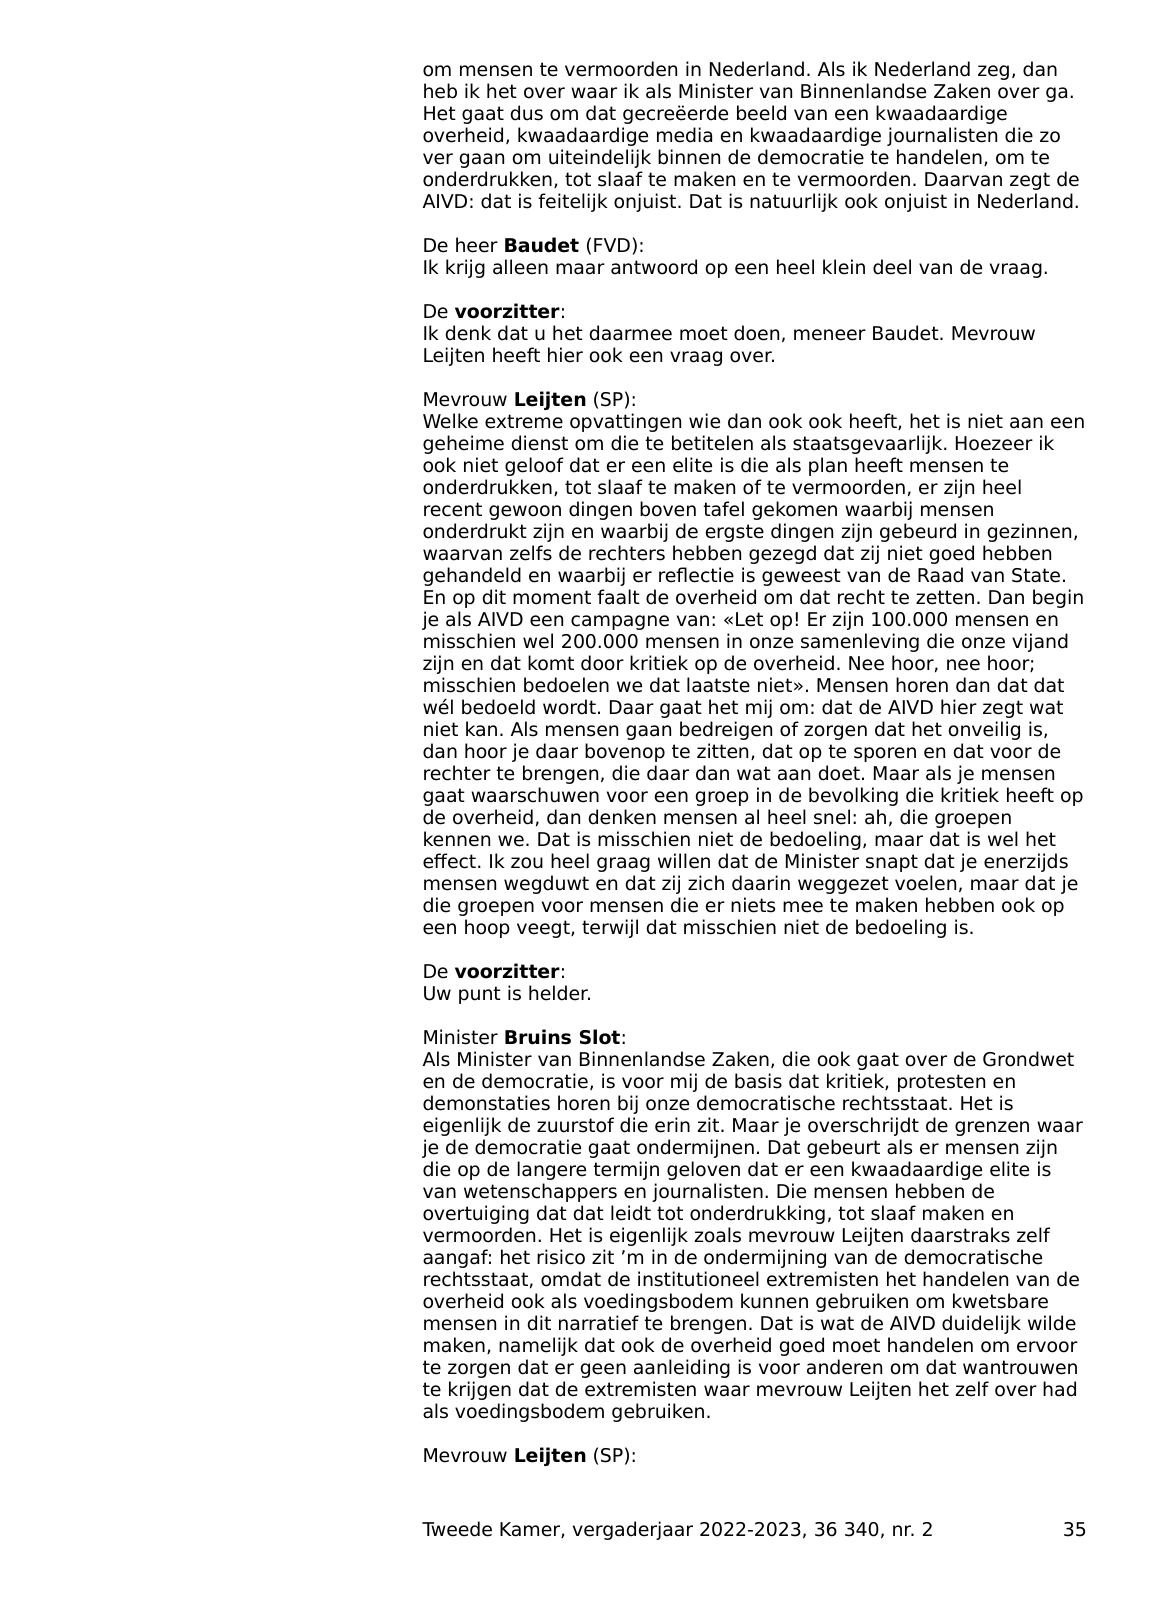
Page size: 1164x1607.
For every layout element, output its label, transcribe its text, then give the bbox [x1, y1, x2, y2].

text Uw punt is helder. [422, 983, 1087, 1005]
text Welke extreme opvattingen wie dan ook ook heeft, het is niet aan een geheime dienst om die te betitelen als staatsgevaarlijk. Hoezeer ik ook niet geloof dat er een elite is die als plan heeft mensen te onderdrukken, tot slaaf te maken of te vermoorden, er zijn heel recent gewoon dingen boven tafel gekomen waarbij mensen onderdrukt zijn en waarbij de ergste dingen zijn gebeurd in gezinnen, waarvan zelfs de rechters hebben gezegd dat zij niet goed hebben gehandeld en waarbij er reflectie is geweest van de Raad van State. En op dit moment faalt de overheid om dat recht te zetten. Dan begin je als AIVD een campagne van: «Let op! Er zijn 100.000 mensen en misschien wel 200.000 mensen in onze samenleving die onze vijand zijn en dat komt door kritiek op de overheid. Nee hoor, nee hoor; misschien bedoelen we dat laatste niet». Mensen horen dan dat dat wél bedoeld wordt. Daar gaat het mij om: dat de AIVD hier zegt wat niet kan. Als mensen gaan bedreigen of zorgen dat het onveilig is, dan hoor je daar bovenop te zitten, dat op te sporen en dat voor de rechter te brengen, die daar dan wat aan doet. Maar als je mensen gaat waarschuwen voor een groep in de bevolking die kritiek heeft op de overheid, dan denken mensen al heel snel: ah, die groepen kennen we. Dat is misschien niet de bedoeling, maar dat is wel het effect. Ik zou heel graag willen dat de Minister snapt dat je enerzijds mensen wegduwt en dat zij zich daarin weggezet voelen, maar dat je die groepen voor mensen die er niets mee te maken hebben ook op een hoop veegt, terwijl dat misschien niet de bedoeling is. [422, 411, 1087, 939]
text Mevrouw Leijten (SP): [422, 1445, 1087, 1467]
text Ik krijg alleen maar antwoord op een heel klein deel van de vraag. [422, 257, 1087, 279]
text Als Minister van Binnenlandse Zaken, die ook gaat over de Grondwet en de democratie, is voor mij de basis dat kritiek, protesten en demonstaties horen bij onze democratische rechtsstaat. Het is eigenlijk de zuurstof die erin zit. Maar je overschrijdt de grenzen waar je de democratie gaat ondermijnen. Dat gebeurt als er mensen zijn die op de langere termijn geloven dat er een kwaadaardige elite is van wetenschappers en journalisten. Die mensen hebben de overtuiging dat dat leidt tot onderdrukking, tot slaaf maken en vermoorden. Het is eigenlijk zoals mevrouw Leijten daarstraks zelf aangaf: het risico zit ’m in de ondermijning van de democratische rechtsstaat, omdat de institutioneel extremisten het handelen van de overheid ook als voedingsbodem kunnen gebruiken om kwetsbare mensen in dit narratief te brengen. Dat is wat de AIVD duidelijk wilde maken, namelijk dat ook de overheid goed moet handelen om ervoor te zorgen dat er geen aanleiding is voor anderen om dat wantrouwen te krijgen dat de extremisten waar mevrouw Leijten het zelf over had als voedingsbodem gebruiken. [422, 1049, 1087, 1423]
text De voorzitter: [422, 961, 1087, 983]
text Ik denk dat u het daarmee moet doen, meneer Baudet. Mevrouw Leijten heeft hier ook een vraag over. [422, 323, 1087, 367]
text om mensen te vermoorden in Nederland. Als ik Nederland zeg, dan heb ik het over waar ik als Minister van Binnenlandse Zaken over ga. Het gaat dus om dat gecreëerde beeld van een kwaadaardige overheid, kwaadaardige media en kwaadaardige journalisten die zo ver gaan om uiteindelijk binnen de democratie te handelen, om te onderdrukken, tot slaaf te maken en te vermoorden. Daarvan zegt de AIVD: dat is feitelijk onjuist. Dat is natuurlijk ook onjuist in Nederland. [422, 59, 1087, 213]
text De heer Baudet (FVD): [422, 235, 1087, 257]
text Mevrouw Leijten (SP): [422, 389, 1087, 411]
text Minister Bruins Slot: [422, 1027, 1087, 1049]
text De voorzitter: [422, 301, 1087, 323]
